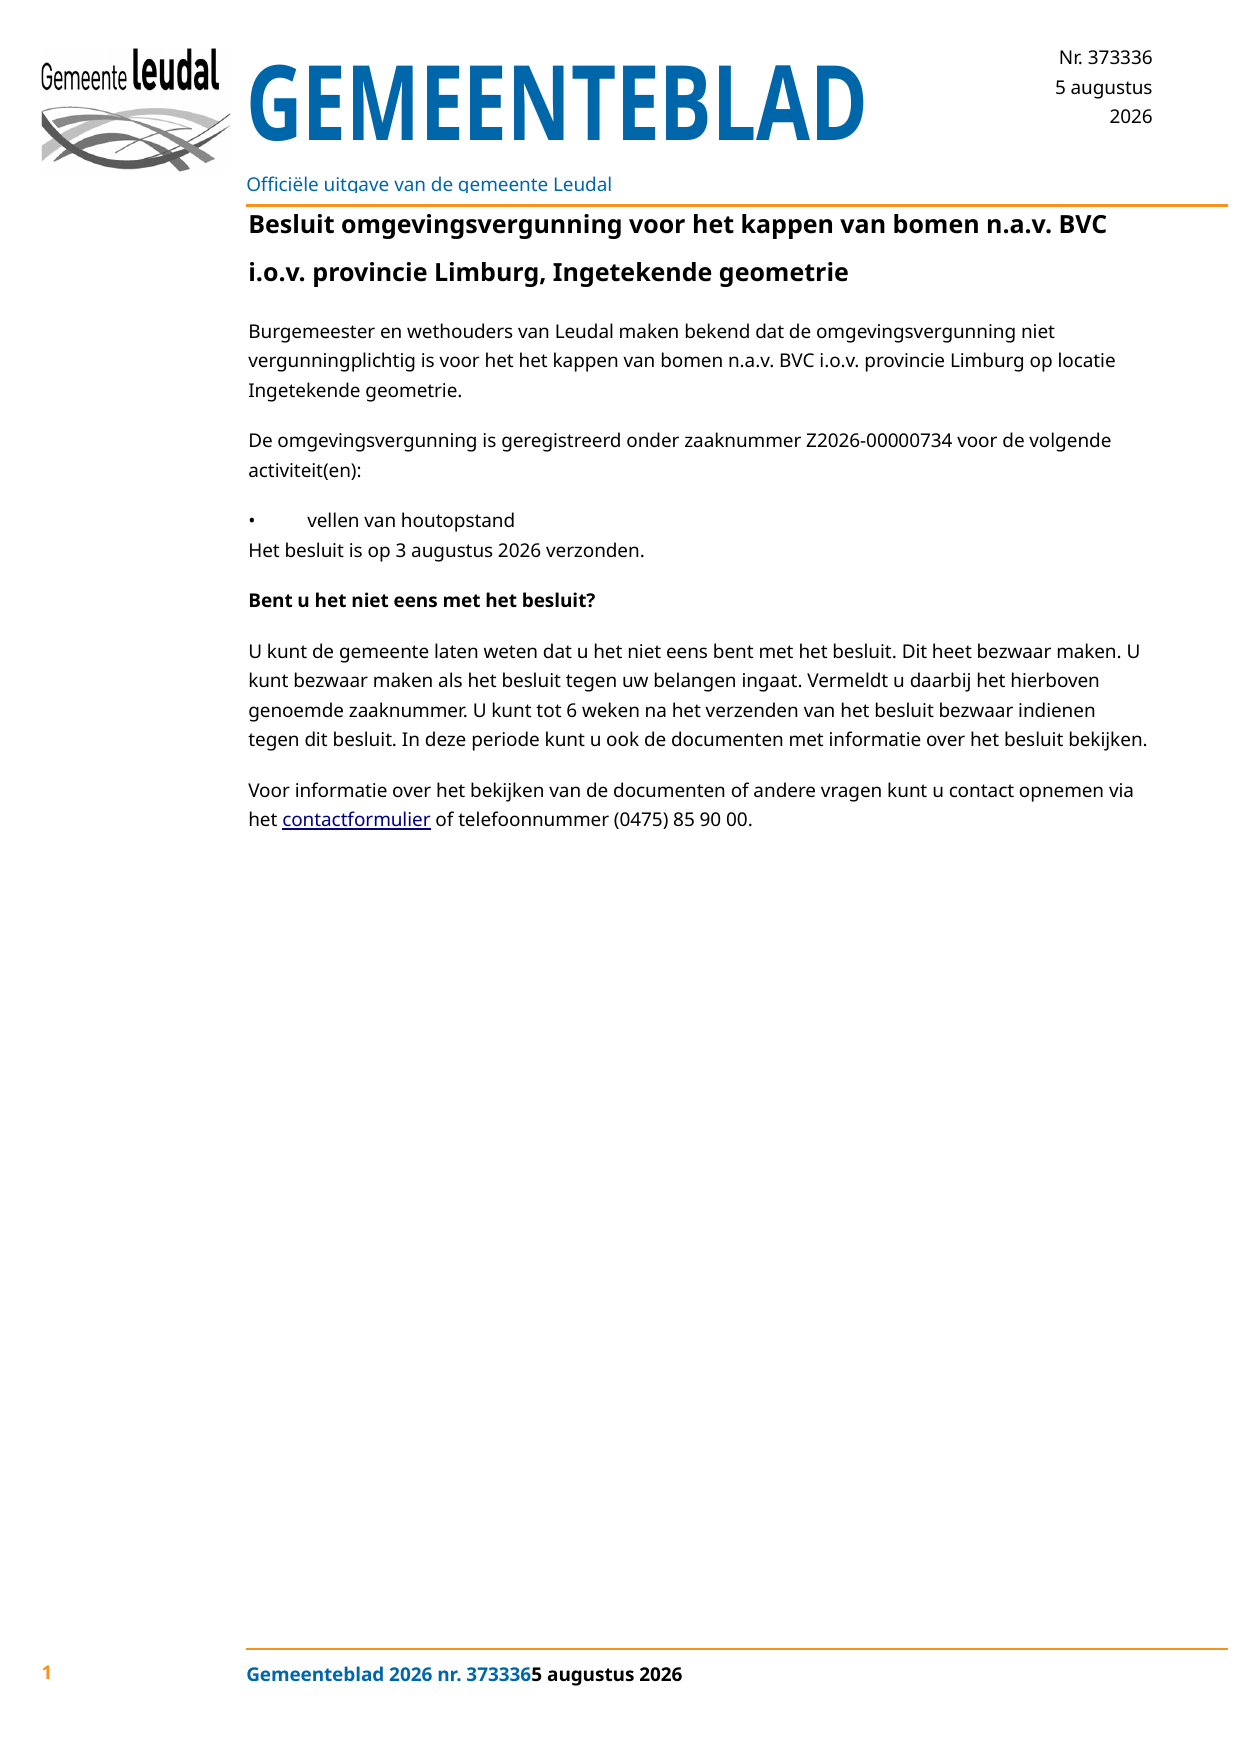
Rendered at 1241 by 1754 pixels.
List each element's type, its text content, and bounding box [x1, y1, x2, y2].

text Het besluit is op 3 augustus 2026 verzonden. [248, 537, 1152, 563]
text Voor informatie over het bekijken van de documenten of andere vragen kunt u contact opnemen via het contactformulier of telefoonnummer (0475) 85 90 00. [248, 777, 1152, 832]
text De omgevingsvergunning is geregistreerd onder zaaknummer Z2026-00000734 voor de volgende activiteit(en): [248, 427, 1152, 483]
text Burgemeester en wethouders van Leudal maken bekend dat de omgevingsvergunning niet vergunningplichtig is voor het het kappen van bomen n.a.v. BVC i.o.v. provincie Limburg op locatie Ingetekende geometrie. [248, 318, 1152, 403]
text Bent u het niet eens met het besluit? [248, 587, 1152, 613]
text Besluit omgevingsvergunning voor het kappen van bomen n.a.v. BVC i.o.v. provincie Limburg, Ingetekende geometrie [248, 207, 1152, 288]
picture [41, 47, 231, 172]
text U kunt de gemeente laten weten dat u het niet eens bent met het besluit. Dit heet bezwaar maken. U kunt bezwaar maken als het besluit tegen uw belangen ingaat. Vermeldt u daarbij het hierboven genoemde zaaknummer. U kunt tot 6 weken na het verzenden van het besluit bezwaar indienen tegen dit besluit. In deze periode kunt u ook de documenten met informatie over het besluit bekijken. [248, 638, 1152, 752]
list vellen van houtopstand [248, 507, 1152, 533]
